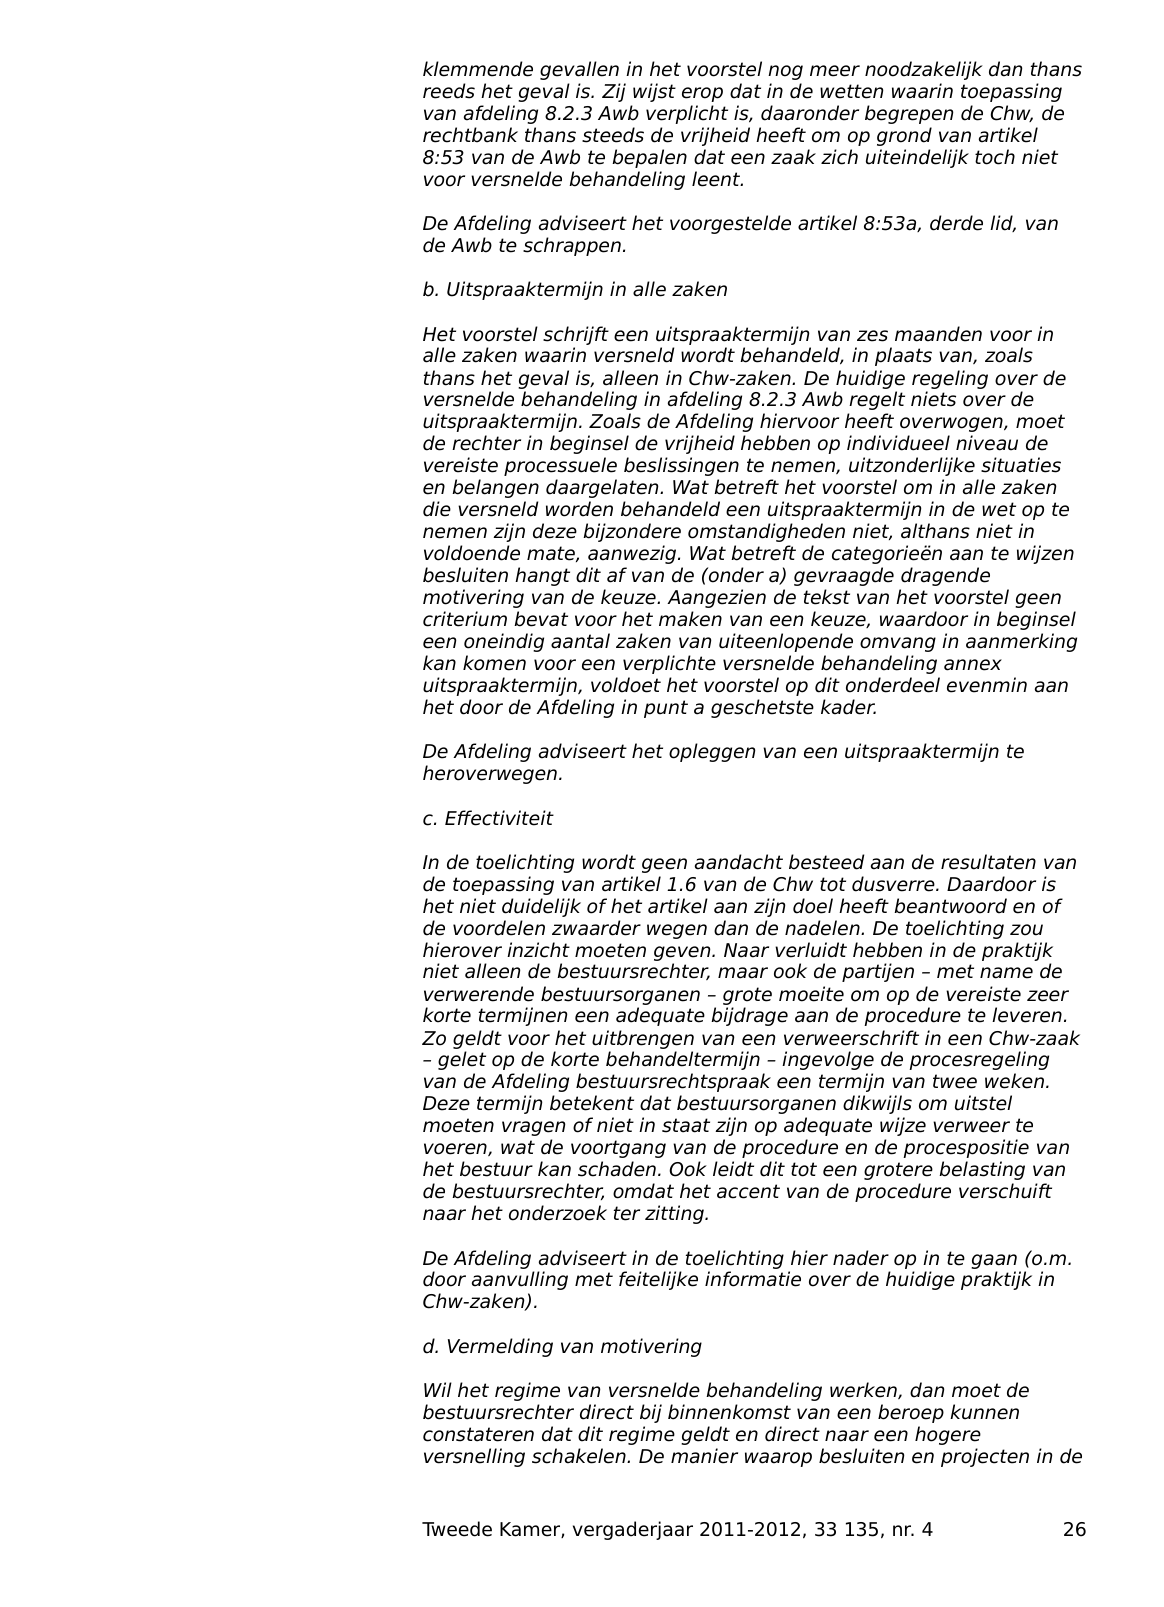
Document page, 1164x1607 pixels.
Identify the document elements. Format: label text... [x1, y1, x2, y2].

text Het voorstel schrijft een uitspraaktermijn van zes maanden voor in alle zaken waarin versneld wordt behandeld, in plaats van, zoals thans het geval is, alleen in Chw-zaken. De huidige regeling over de versnelde behandeling in afdeling 8.2.3 Awb regelt niets over de uitspraaktermijn. Zoals de Afdeling hiervoor heeft overwogen, moet de rechter in beginsel de vrijheid hebben op individueel niveau de vereiste processuele beslissingen te nemen, uitzonderlijke situaties en belangen daargelaten. Wat betreft het voorstel om in alle zaken die versneld worden behandeld een uitspraaktermijn in de wet op te nemen zijn deze bijzondere omstandigheden niet, althans niet in voldoende mate, aanwezig. Wat betreft de categorieën aan te wijzen besluiten hangt dit af van de (onder a) gevraagde dragende motivering van de keuze. Aangezien de tekst van het voorstel geen criterium bevat voor het maken van een keuze, waardoor in beginsel een oneindig aantal zaken van uiteenlopende omvang in aanmerking kan komen voor een verplichte versnelde behandeling annex uitspraaktermijn, voldoet het voorstel op dit onderdeel evenmin aan het door de Afdeling in punt a geschetste kader. [422, 323, 1087, 719]
subtitle c. Effectiviteit [422, 807, 1087, 829]
text klemmende gevallen in het voorstel nog meer noodzakelijk dan thans reeds het geval is. Zij wijst erop dat in de wetten waarin toepassing van afdeling 8.2.3 Awb verplicht is, daaronder begrepen de Chw, de rechtbank thans steeds de vrijheid heeft om op grond van artikel 8:53 van de Awb te bepalen dat een zaak zich uiteindelijk toch niet voor versnelde behandeling leent. [422, 59, 1087, 191]
subtitle d. Vermelding van motivering [422, 1336, 1087, 1357]
text Wil het regime van versnelde behandeling werken, dan moet de bestuursrechter direct bij binnenkomst van een beroep kunnen constateren dat dit regime geldt en direct naar een hogere versnelling schakelen. De manier waarop besluiten en projecten in de [422, 1380, 1087, 1468]
text De Afdeling adviseert het voorgestelde artikel 8:53a, derde lid, van de Awb te schrappen. [422, 213, 1087, 257]
text De Afdeling adviseert het opleggen van een uitspraaktermijn te heroverwegen. [422, 741, 1087, 785]
text De Afdeling adviseert in de toelichting hier nader op in te gaan (o.m. door aanvulling met feitelijke informatie over de huidige praktijk in Chw-zaken). [422, 1247, 1087, 1313]
text In de toelichting wordt geen aandacht besteed aan de resultaten van de toepassing van artikel 1.6 van de Chw tot dusverre. Daardoor is het niet duidelijk of het artikel aan zijn doel heeft beantwoord en of de voordelen zwaarder wegen dan de nadelen. De toelichting zou hierover inzicht moeten geven. Naar verluidt hebben in de praktijk niet alleen de bestuursrechter, maar ook de partijen – met name de verwerende bestuursorganen – grote moeite om op de vereiste zeer korte termijnen een adequate bijdrage aan de procedure te leveren. Zo geldt voor het uitbrengen van een verweerschrift in een Chw-zaak – gelet op de korte behandeltermijn – ingevolge de procesregeling van de Afdeling bestuursrechtspraak een termijn van twee weken. Deze termijn betekent dat bestuursorganen dikwijls om uitstel moeten vragen of niet in staat zijn op adequate wijze verweer te voeren, wat de voortgang van de procedure en de procespositie van het bestuur kan schaden. Ook leidt dit tot een grotere belasting van de bestuursrechter, omdat het accent van de procedure verschuift naar het onderzoek ter zitting. [422, 852, 1087, 1225]
subtitle b. Uitspraaktermijn in alle zaken [422, 279, 1087, 301]
